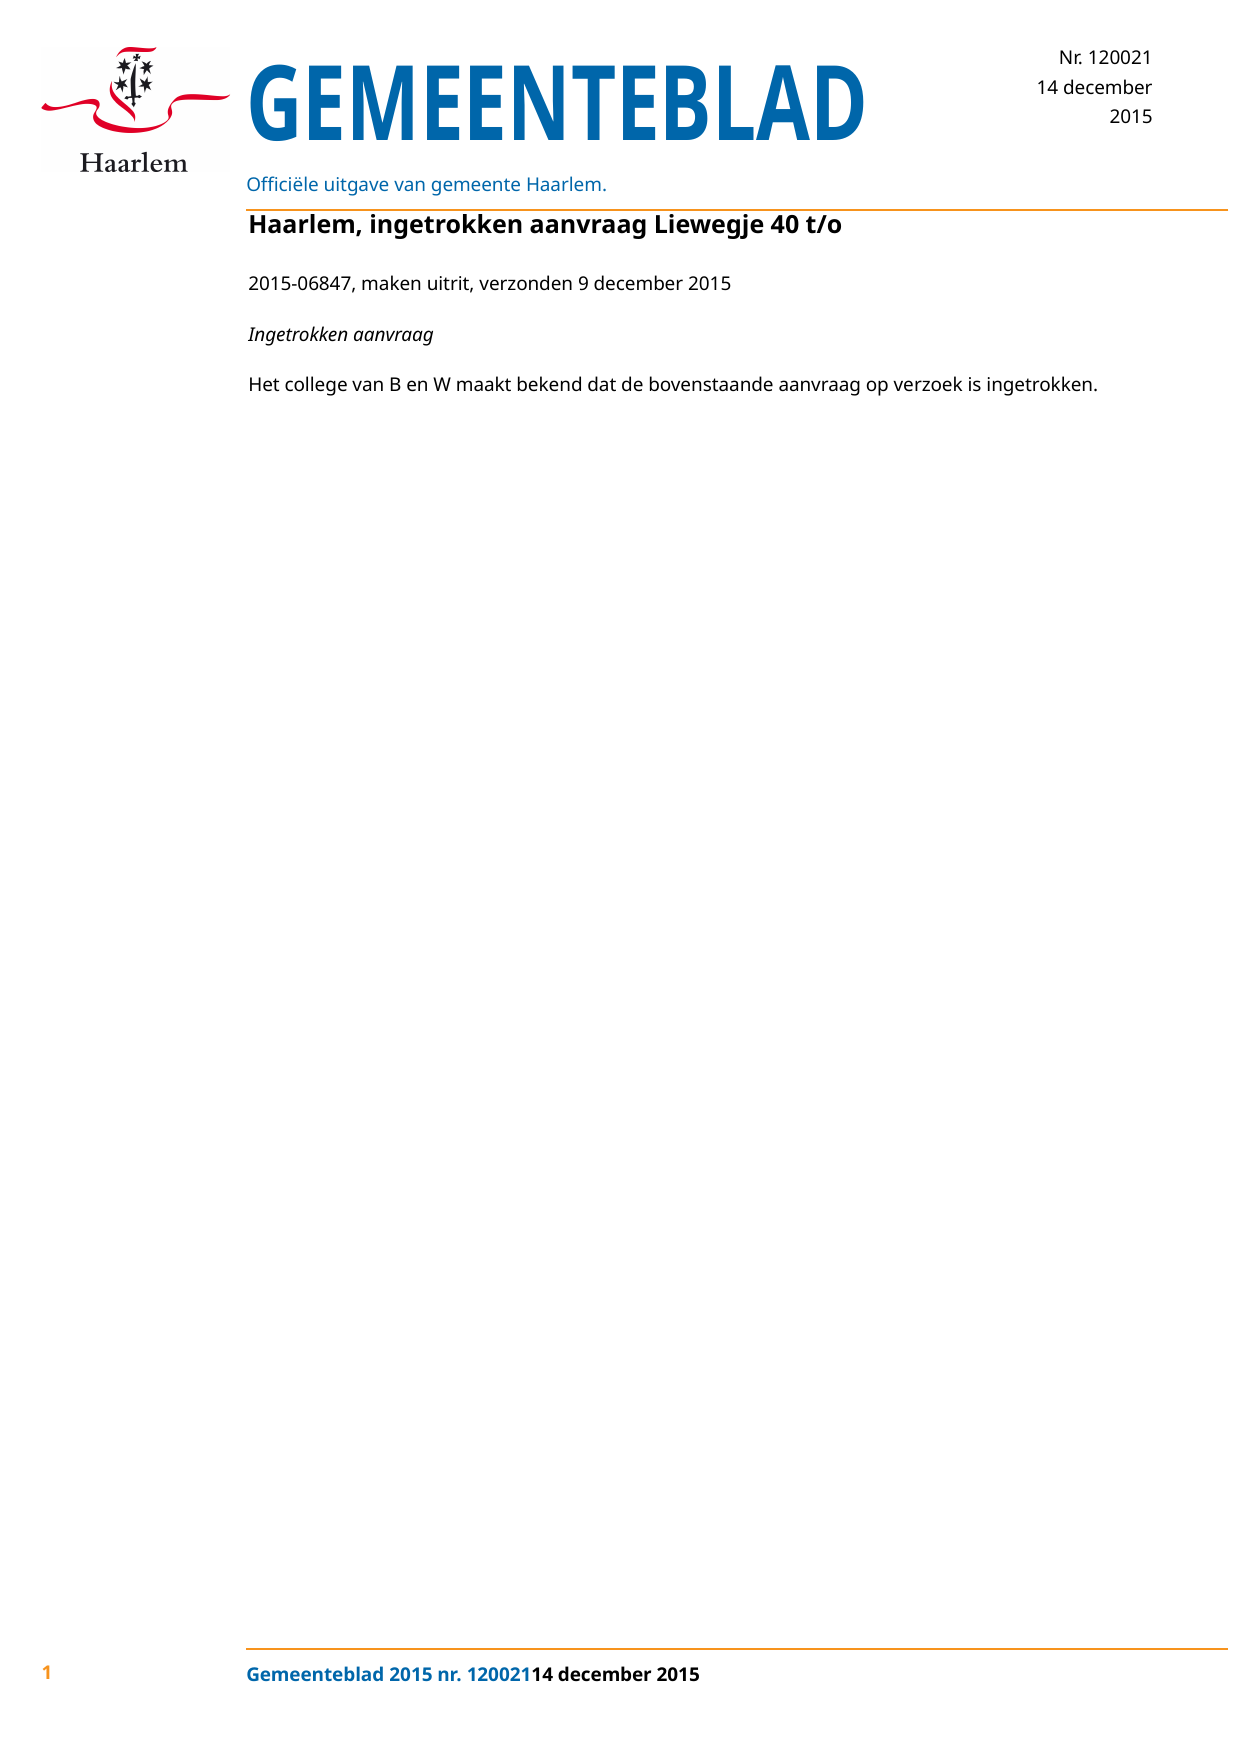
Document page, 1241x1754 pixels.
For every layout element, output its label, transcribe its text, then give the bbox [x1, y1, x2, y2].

text Het college van B en W maakt bekend dat de bovenstaande aanvraag op verzoek is ingetrokken. [248, 371, 1152, 397]
text Haarlem, ingetrokken aanvraag Liewegje 40 t/o [248, 211, 1152, 241]
picture [41, 47, 231, 172]
text 2015-06847, maken uitrit, verzonden 9 december 2015 [248, 270, 1152, 296]
text Ingetrokken aanvraag [248, 321, 1152, 346]
